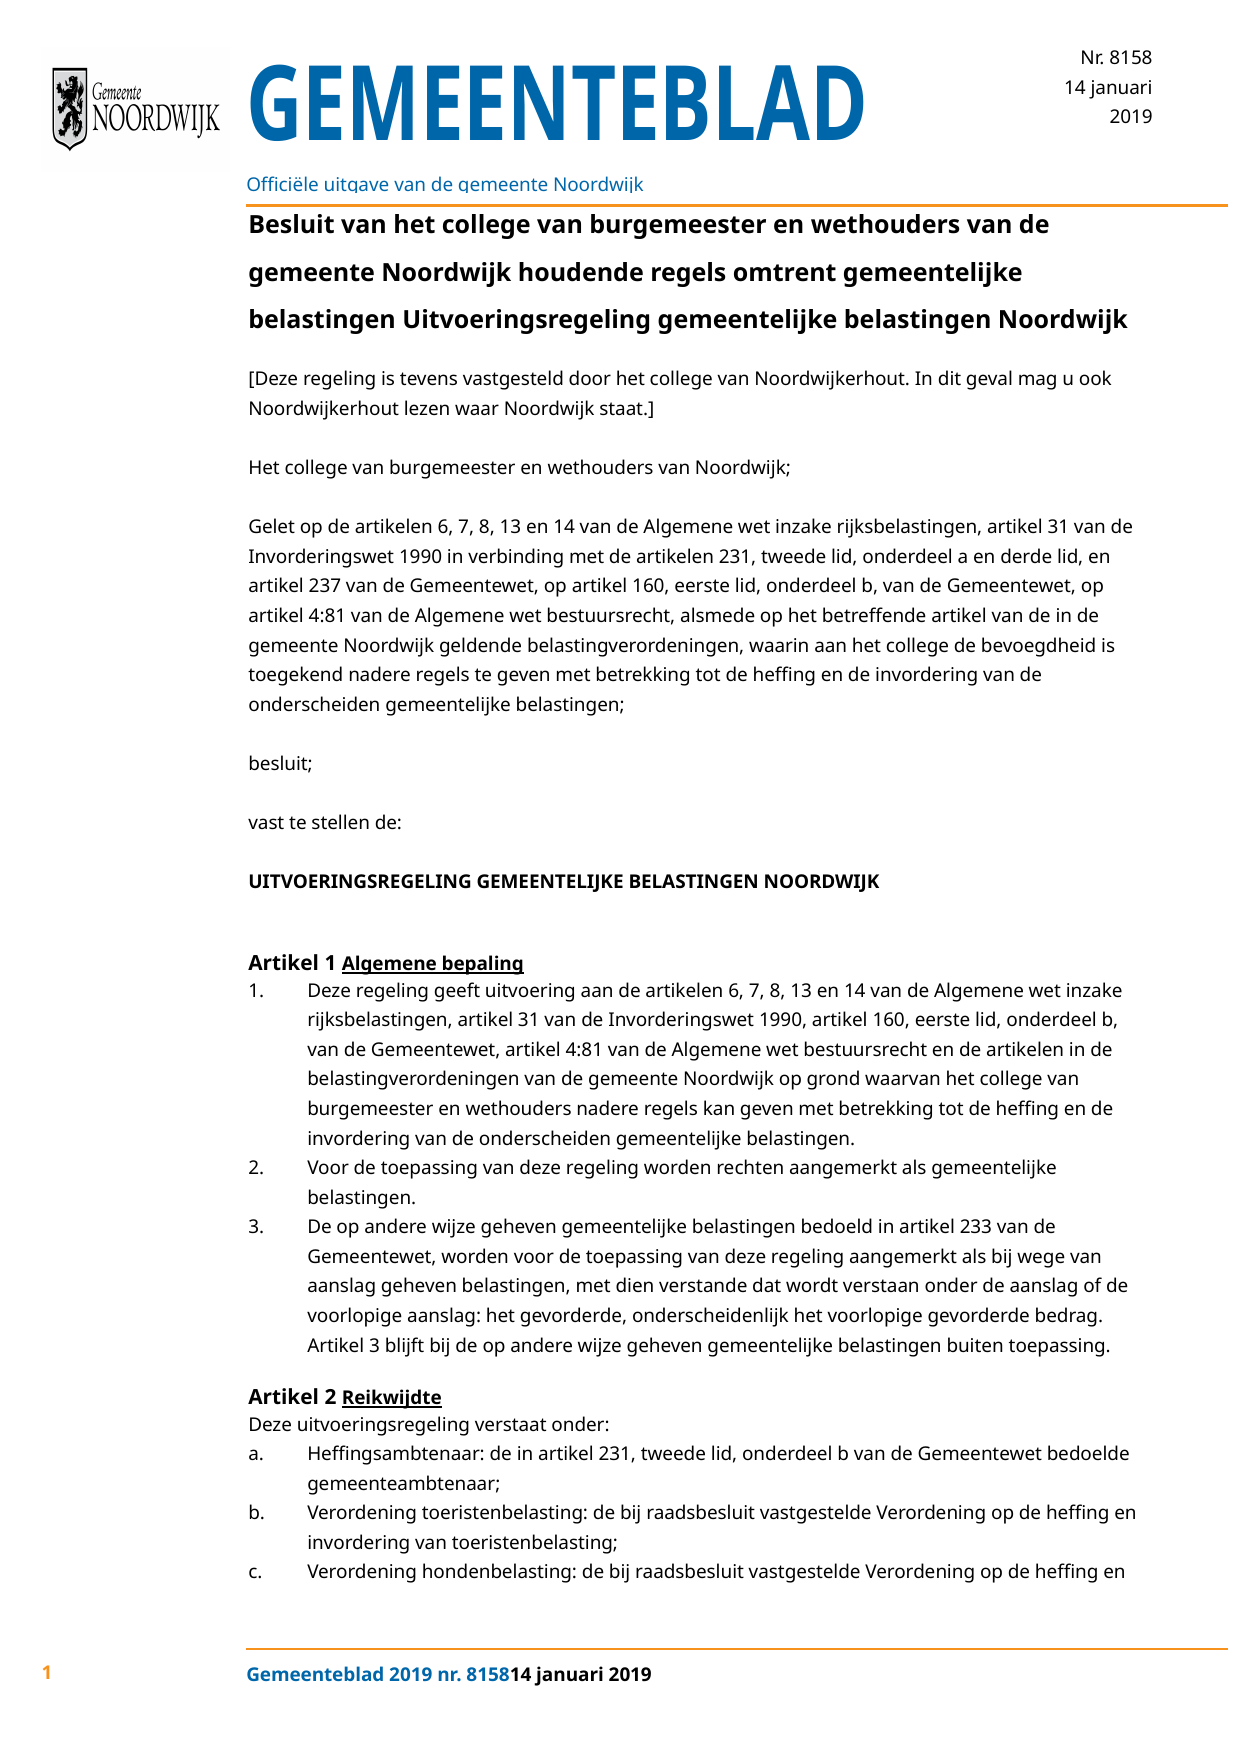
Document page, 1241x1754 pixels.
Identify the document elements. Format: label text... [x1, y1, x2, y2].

list Voor de toepassing van deze regeling worden rechten aangemerkt als gemeentelijke belastingen. [248, 1154, 1152, 1210]
text Het college van burgemeester en wethouders van Noordwijk; [248, 454, 1152, 480]
list De op andere wijze geheven gemeentelijke belastingen bedoeld in artikel 233 van de Gemeentewet, worden voor de toepassing van deze regeling aangemerkt als bij wege van aanslag geheven belastingen, met dien verstande dat wordt verstaan onder de aanslag of de voorlopige aanslag: het gevorderde, onderscheidenlijk het voorlopige gevorderde bedrag. Artikel 3 blijft bij de op andere wijze geheven gemeentelijke belastingen buiten toepassing. [248, 1213, 1152, 1358]
text besluit; [248, 750, 1152, 776]
text Deze uitvoeringsregeling verstaat onder: [248, 1411, 1152, 1436]
text Artikel 2 Reikwijdte [248, 1382, 1152, 1411]
text Besluit van het college van burgemeester en wethouders van de gemeente Noordwijk houdende regels omtrent gemeentelijke belastingen Uitvoeringsregeling gemeentelijke belastingen Noordwijk [248, 207, 1152, 336]
text vast te stellen de: [248, 809, 1152, 835]
text [Deze regeling is tevens vastgesteld door het college van Noordwijkerhout. In dit geval mag u ook Noordwijkerhout lezen waar Noordwijk staat.] [248, 366, 1152, 421]
list Heffingsambtenaar: de in artikel 231, tweede lid, onderdeel b van de Gemeentewet bedoelde gemeenteambtenaar; [248, 1440, 1152, 1496]
list Verordening toeristenbelasting: de bij raadsbesluit vastgestelde Verordening op de heffing en invordering van toeristenbelasting; [248, 1499, 1152, 1555]
text UITVOERINGSREGELING GEMEENTELIJKE BELASTINGEN NOORDWIJK [248, 868, 1152, 894]
list Verordening hondenbelasting: de bij raadsbesluit vastgestelde Verordening op de heffing en [248, 1559, 1152, 1584]
picture [41, 47, 231, 172]
list Deze regeling geeft uitvoering aan de artikelen 6, 7, 8, 13 en 14 van de Algemene wet inzake rijksbelastingen, artikel 31 van de Invorderingswet 1990, artikel 160, eerste lid, onderdeel b, van de Gemeentewet, artikel 4:81 van de Algemene wet bestuursrecht en de artikelen in de belastingverordeningen van de gemeente Noordwijk op grond waarvan het college van burgemeester en wethouders nadere regels kan geven met betrekking tot de heffing en de invordering van de onderscheiden gemeentelijke belastingen. [248, 977, 1152, 1151]
text Gelet op de artikelen 6, 7, 8, 13 en 14 van de Algemene wet inzake rijksbelastingen, artikel 31 van de Invorderingswet 1990 in verbinding met de artikelen 231, tweede lid, onderdeel a en derde lid, en artikel 237 van de Gemeentewet, op artikel 160, eerste lid, onderdeel b, van de Gemeentewet, op artikel 4:81 van de Algemene wet bestuursrecht, alsmede op het betreffende artikel van de in de gemeente Noordwijk geldende belastingverordeningen, waarin aan het college de bevoegdheid is toegekend nadere regels te geven met betrekking tot de heffing en de invordering van de onderscheiden gemeentelijke belastingen; [248, 513, 1152, 717]
text Artikel 1 Algemene bepaling [248, 948, 1152, 977]
